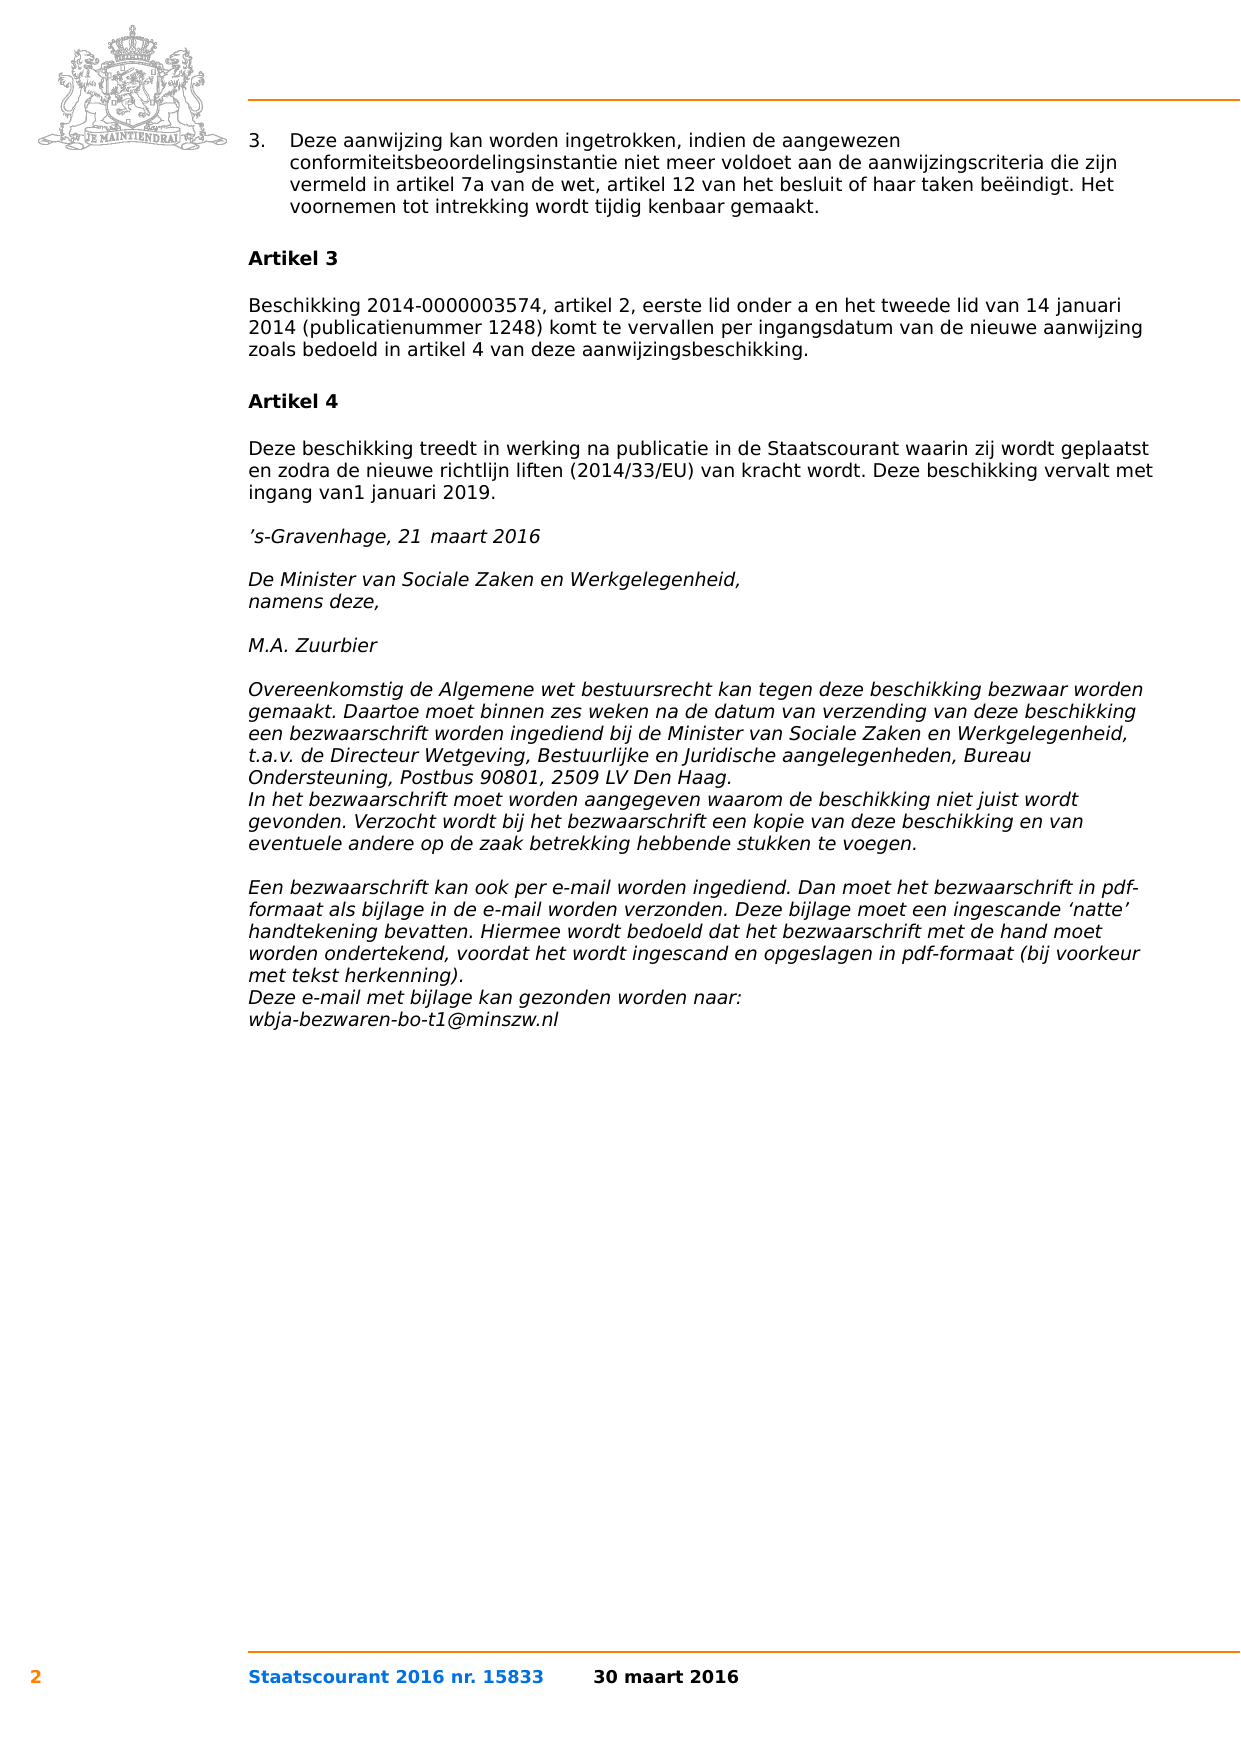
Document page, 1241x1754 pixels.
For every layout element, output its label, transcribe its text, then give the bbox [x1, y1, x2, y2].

text 3. Deze aanwijzing kan worden ingetrokken, indien de aangewezen conformiteitsbeoordelingsinstantie niet meer voldoet aan de aanwijzingscriteria die zijn vermeld in artikel 7a van de wet, artikel 12 van het besluit of haar taken beëindigt. Het voornemen tot intrekking wordt tijdig kenbaar gemaakt. [248, 130, 1163, 218]
subtitle Artikel 4 [248, 391, 1163, 413]
text Overeenkomstig de Algemene wet bestuursrecht kan tegen deze beschikking bezwaar worden gemaakt. Daartoe moet binnen zes weken na de datum van verzending van deze beschikking een bezwaarschrift worden ingediend bij de Minister van Sociale Zaken en Werkgelegenheid, t.a.v. de Directeur Wetgeving, Bestuurlijke en Juridische aangelegenheden, Bureau Ondersteuning, Postbus 90801, 2509 LV Den Haag. [248, 679, 1163, 789]
picture [38, 25, 227, 150]
text In het bezwaarschrift moet worden aangegeven waarom de beschikking niet juist wordt gevonden. Verzocht wordt bij het bezwaarschrift een kopie van deze beschikking en van eventuele andere op de zaak betrekking hebbende stukken te voegen. [248, 789, 1163, 855]
text wbja-bezwaren-bo-t1@minszw.nl [248, 1009, 1163, 1031]
text Deze e-mail met bijlage kan gezonden worden naar: [248, 987, 1163, 1009]
text Beschikking 2014-0000003574, artikel 2, eerste lid onder a en het tweede lid van 14 januari 2014 (publicatienummer 1248) komt te vervallen per ingangsdatum van de nieuwe aanwijzing zoals bedoeld in artikel 4 van deze aanwijzingsbeschikking. [248, 295, 1163, 361]
text Een bezwaarschrift kan ook per e-mail worden ingediend. Dan moet het bezwaarschrift in pdf-formaat als bijlage in de e-mail worden verzonden. Deze bijlage moet een ingescande ‘natte’ handtekening bevatten. Hiermee wordt bedoeld dat het bezwaarschrift met de hand moet worden ondertekend, voordat het wordt ingescand en opgeslagen in pdf-formaat (bij voorkeur met tekst herkenning). [248, 877, 1163, 987]
text De Minister van Sociale Zaken en Werkgelegenheid, namens deze, M.A. Zuurbier [248, 569, 1163, 657]
subtitle Artikel 3 [248, 248, 1163, 270]
text ’s-Gravenhage, 21 maart 2016 [248, 526, 1163, 547]
text Deze beschikking treedt in werking na publicatie in de Staatscourant waarin zij wordt geplaatst en zodra de nieuwe richtlijn liften (2014/33/EU) van kracht wordt. Deze beschikking vervalt met ingang van1 januari 2019. [248, 438, 1163, 504]
